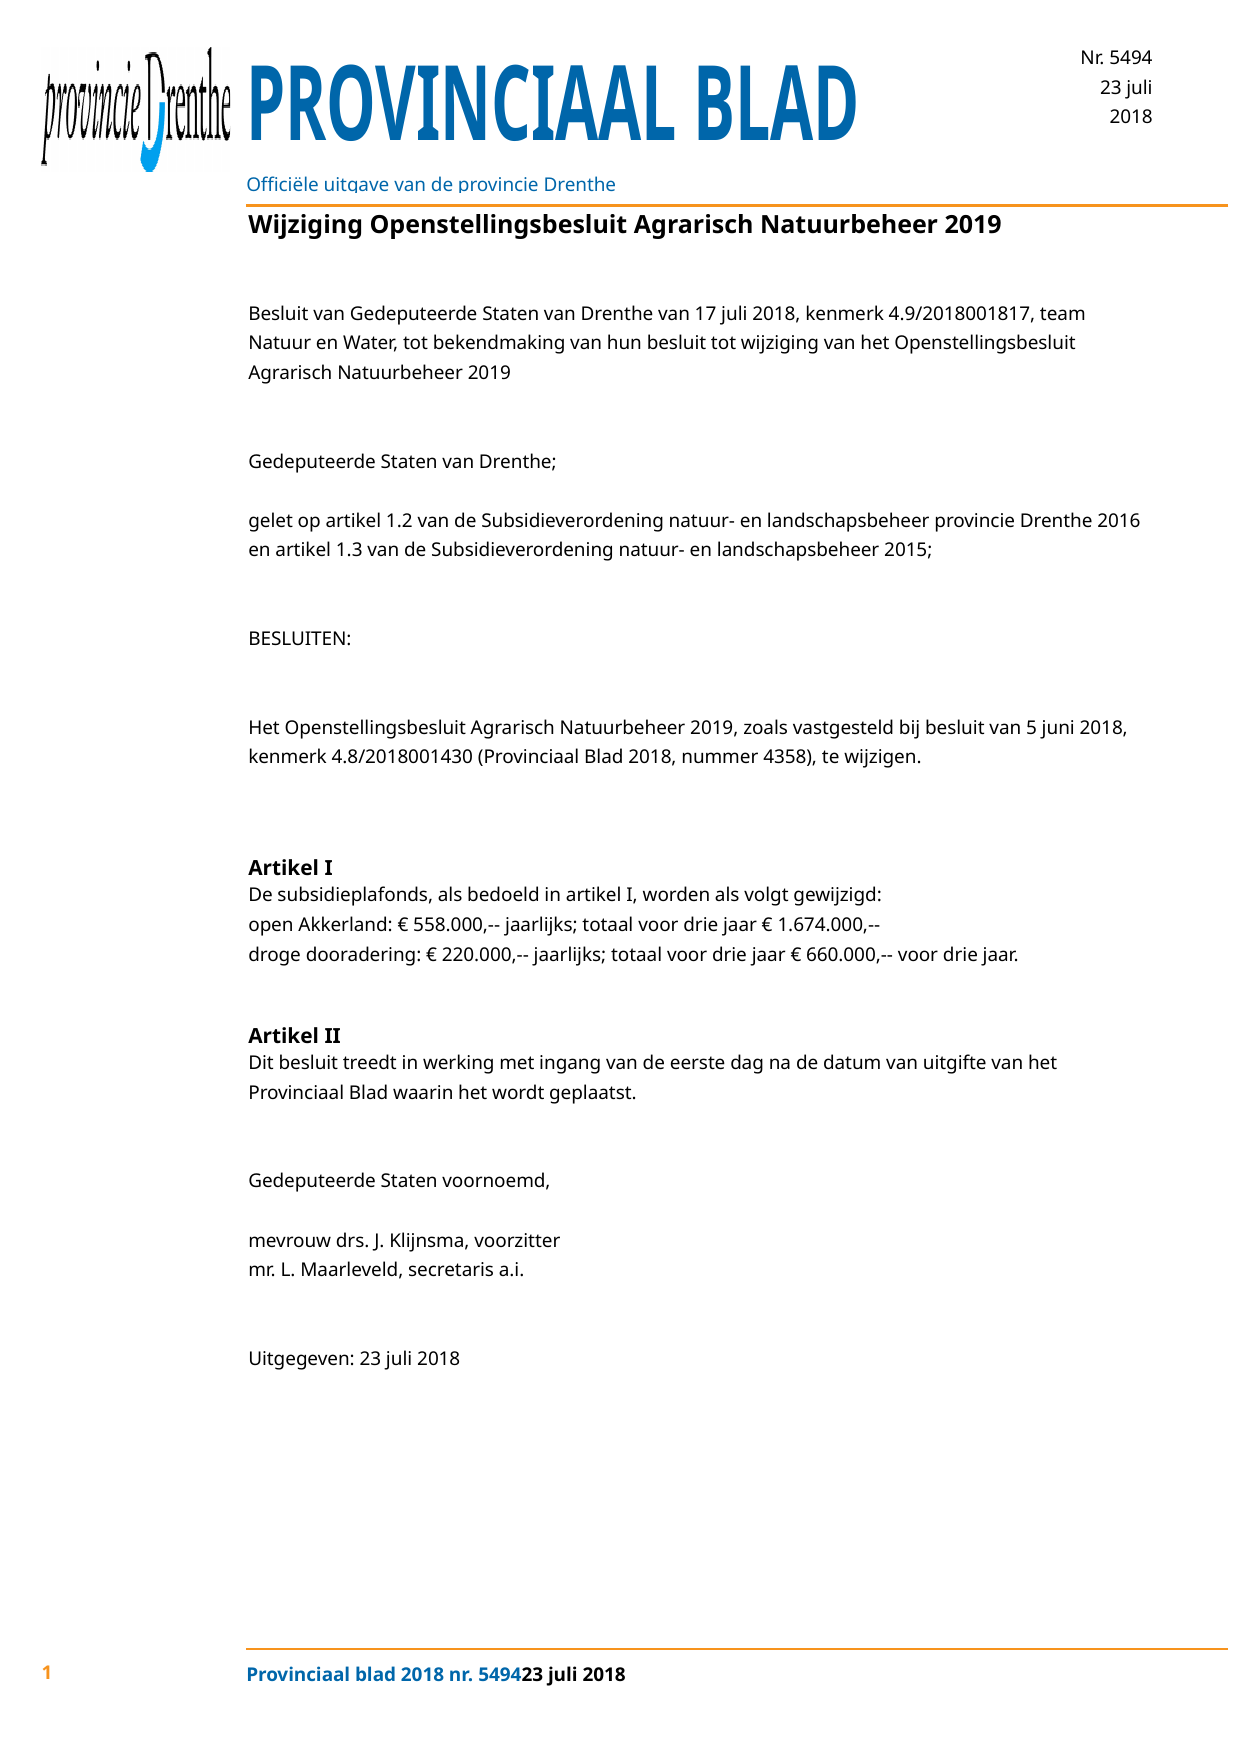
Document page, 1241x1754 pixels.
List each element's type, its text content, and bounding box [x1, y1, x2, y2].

text Het Openstellingsbesluit Agrarisch Natuurbeheer 2019, zoals vastgesteld bij besluit van 5 juni 2018, kenmerk 4.8/2018001430 (Provinciaal Blad 2018, nummer 4358), te wijzigen. [248, 714, 1152, 769]
picture [41, 47, 231, 172]
text droge dooradering: € 220.000,-- jaarlijks; totaal voor drie jaar € 660.000,-- voor drie jaar. [248, 941, 1152, 967]
text Dit besluit treedt in werking met ingang van de eerste dag na de datum van uitgifte van het Provinciaal Blad waarin het wordt geplaatst. [248, 1049, 1152, 1104]
text Uitgegeven: 23 juli 2018 [248, 1345, 1152, 1371]
text Artikel II [248, 1021, 1152, 1049]
text Artikel I [248, 853, 1152, 882]
text Gedeputeerde Staten voornoemd, [248, 1168, 1152, 1193]
text Gedeputeerde Staten van Drenthe; [248, 448, 1152, 473]
text BESLUITEN: [248, 625, 1152, 651]
text Besluit van Gedeputeerde Staten van Drenthe van 17 juli 2018, kenmerk 4.9/2018001817, team Natuur en Water, tot bekendmaking van hun besluit tot wijziging van het Openstellingsbesluit Agrarisch Natuurbeheer 2019 [248, 300, 1152, 385]
text mevrouw drs. J. Klijnsma, voorzitter [248, 1227, 1152, 1252]
text De subsidieplafonds, als bedoeld in artikel I, worden als volgt gewijzigd: [248, 882, 1152, 907]
text gelet op artikel 1.2 van de Subsidieverordening natuur- en landschapsbeheer provincie Drenthe 2016 en artikel 1.3 van de Subsidieverordening natuur- en landschapsbeheer 2015; [248, 507, 1152, 562]
text mr. L. Maarleveld, secretaris a.i. [248, 1256, 1152, 1282]
text Wijziging Openstellingsbesluit Agrarisch Natuurbeheer 2019 [248, 207, 1152, 241]
text open Akkerland: € 558.000,-- jaarlijks; totaal voor drie jaar € 1.674.000,-- [248, 911, 1152, 937]
